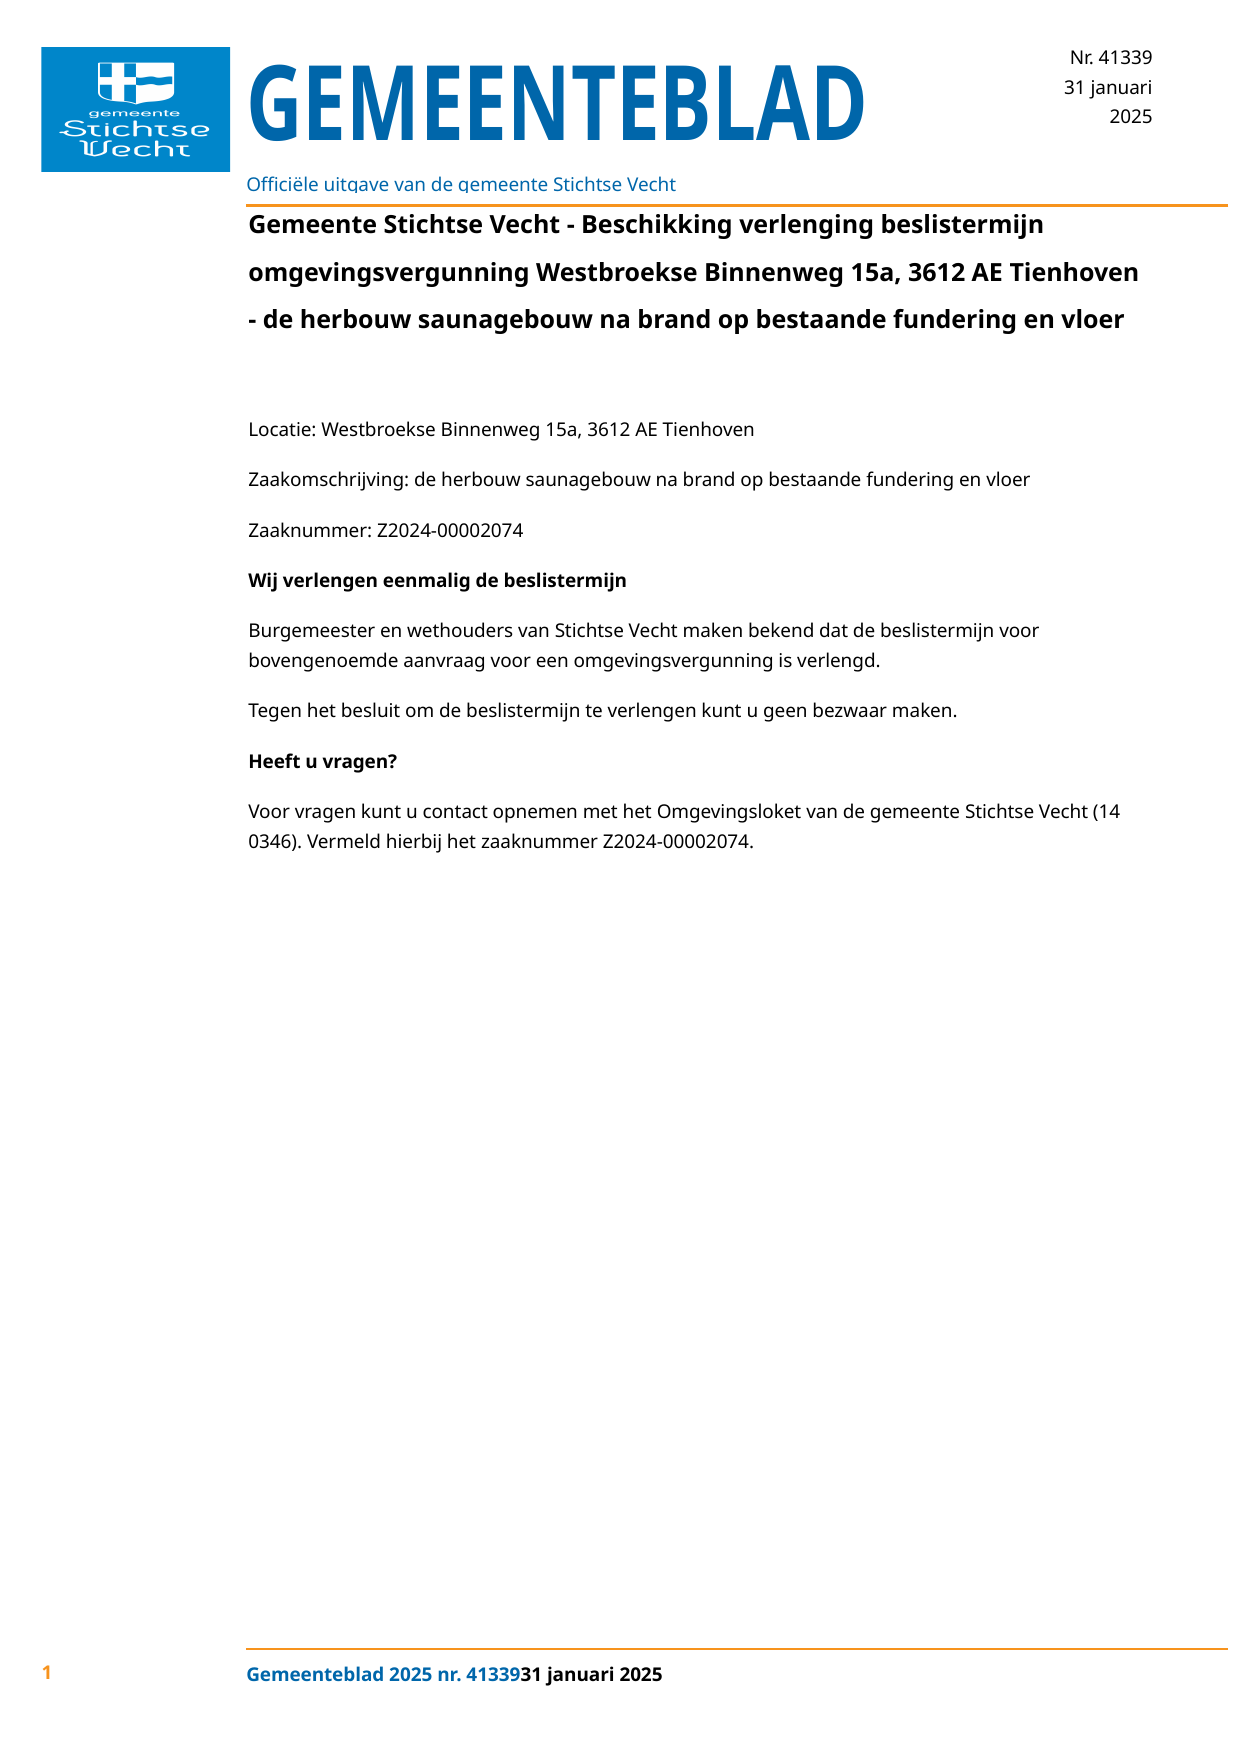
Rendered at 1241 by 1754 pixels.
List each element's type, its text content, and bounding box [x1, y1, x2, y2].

picture [99, 63, 135, 101]
text Voor vragen kunt u contact opnemen met het Omgevingsloket van de gemeente Stichtse Vecht (14 0346). Vermeld hierbij het zaaknummer Z2024-00002074. [248, 798, 1152, 854]
text Zaaknummer: Z2024-00002074 [248, 517, 1152, 542]
text Wij verlengen eenmalig de beslistermijn [248, 567, 1152, 593]
text Tegen het besluit om de beslistermijn te verlengen kunt u geen bezwaar maken. [248, 698, 1152, 723]
text Gemeente Stichtse Vecht - Beschikking verlenging beslistermijn omgevingsvergunning Westbroekse Binnenweg 15a, 3612 AE Tienhoven - de herbouw saunagebouw na brand op bestaande fundering en vloer [248, 207, 1152, 336]
text Burgemeester en wethouders van Stichtse Vecht maken bekend dat de beslistermijn voor bovengenoemde aanvraag voor een omgevingsvergunning is verlengd. [248, 618, 1152, 673]
text Zaakomschrijving: de herbouw saunagebouw na brand op bestaande fundering en vloer [248, 466, 1152, 492]
text Heeft u vragen? [248, 748, 1152, 774]
picture [137, 63, 174, 103]
text Locatie: Westbroekse Binnenweg 15a, 3612 AE Tienhoven [248, 416, 1152, 442]
